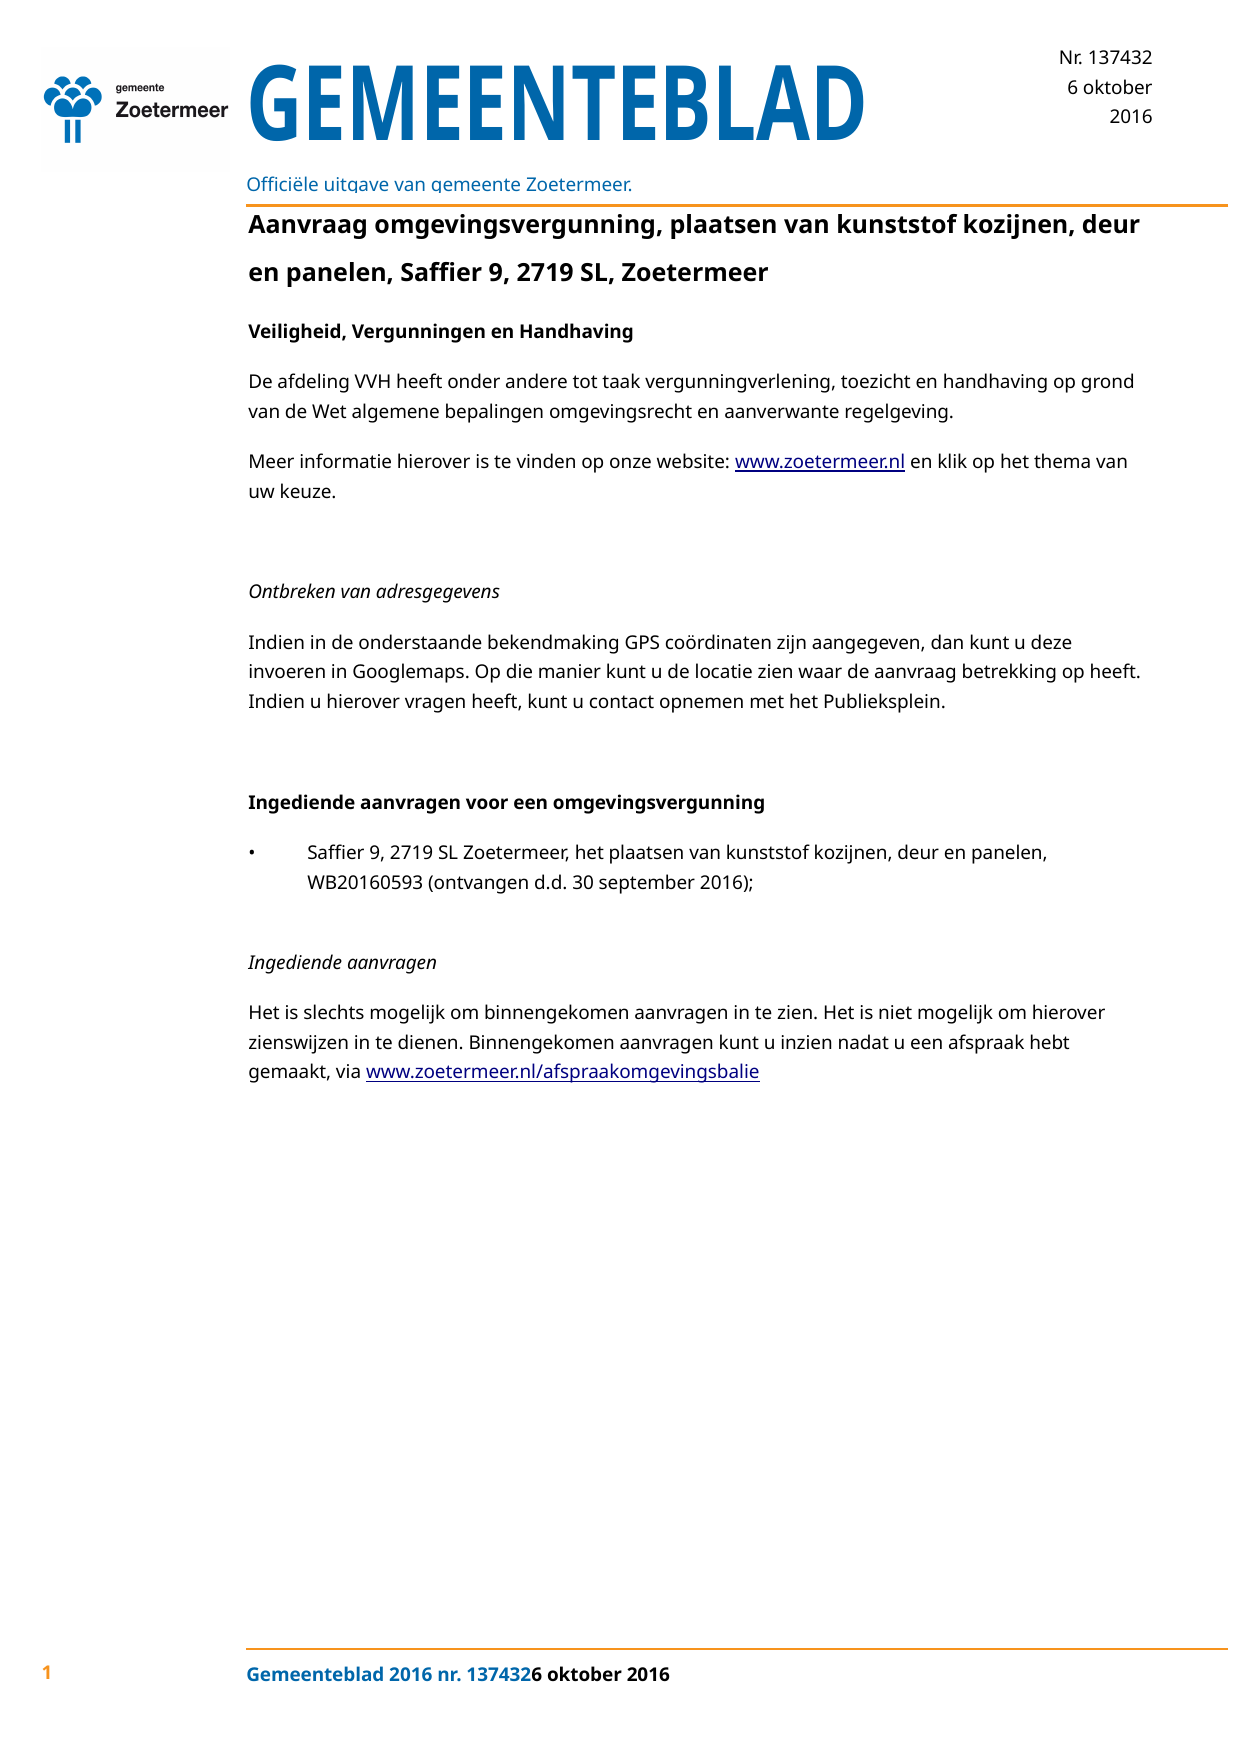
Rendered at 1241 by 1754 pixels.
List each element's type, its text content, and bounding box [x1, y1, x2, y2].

text Ingediende aanvragen [248, 949, 1152, 975]
text Het is slechts mogelijk om binnengekomen aanvragen in te zien. Het is niet mogelijk om hierover zienswijzen in te dienen. Binnengekomen aanvragen kunt u inzien nadat u een afspraak hebt gemaakt, via www.zoetermeer.nl/afspraakomgevingsbalie [248, 999, 1152, 1084]
text Veiligheid, Vergunningen en Handhaving [248, 318, 1152, 344]
text Indien in de onderstaande bekendmaking GPS coördinaten zijn aangegeven, dan kunt u deze invoeren in Googlemaps. Op die manier kunt u de locatie zien waar de aanvraag betrekking op heeft. Indien u hierover vragen heeft, kunt u contact opnemen met het Publieksplein. [248, 629, 1152, 714]
text De afdeling VVH heeft onder andere tot taak vergunningverlening, toezicht en handhaving op grond van de Wet algemene bepalingen omgevingsrecht en aanverwante regelgeving. [248, 368, 1152, 424]
list Saffier 9, 2719 SL Zoetermeer, het plaatsen van kunststof kozijnen, deur en panelen, WB20160593 (ontvangen d.d. 30 september 2016); [248, 839, 1152, 895]
text Aanvraag omgevingsvergunning, plaatsen van kunststof kozijnen, deur en panelen, Saffier 9, 2719 SL, Zoetermeer [248, 207, 1152, 288]
text Ingediende aanvragen voor een omgevingsvergunning [248, 789, 1152, 815]
text Ontbreken van adresgegevens [248, 579, 1152, 604]
text Meer informatie hierover is te vinden op onze website: www.zoetermeer.nl en klik op het thema van uw keuze. [248, 448, 1152, 504]
picture [41, 47, 231, 172]
